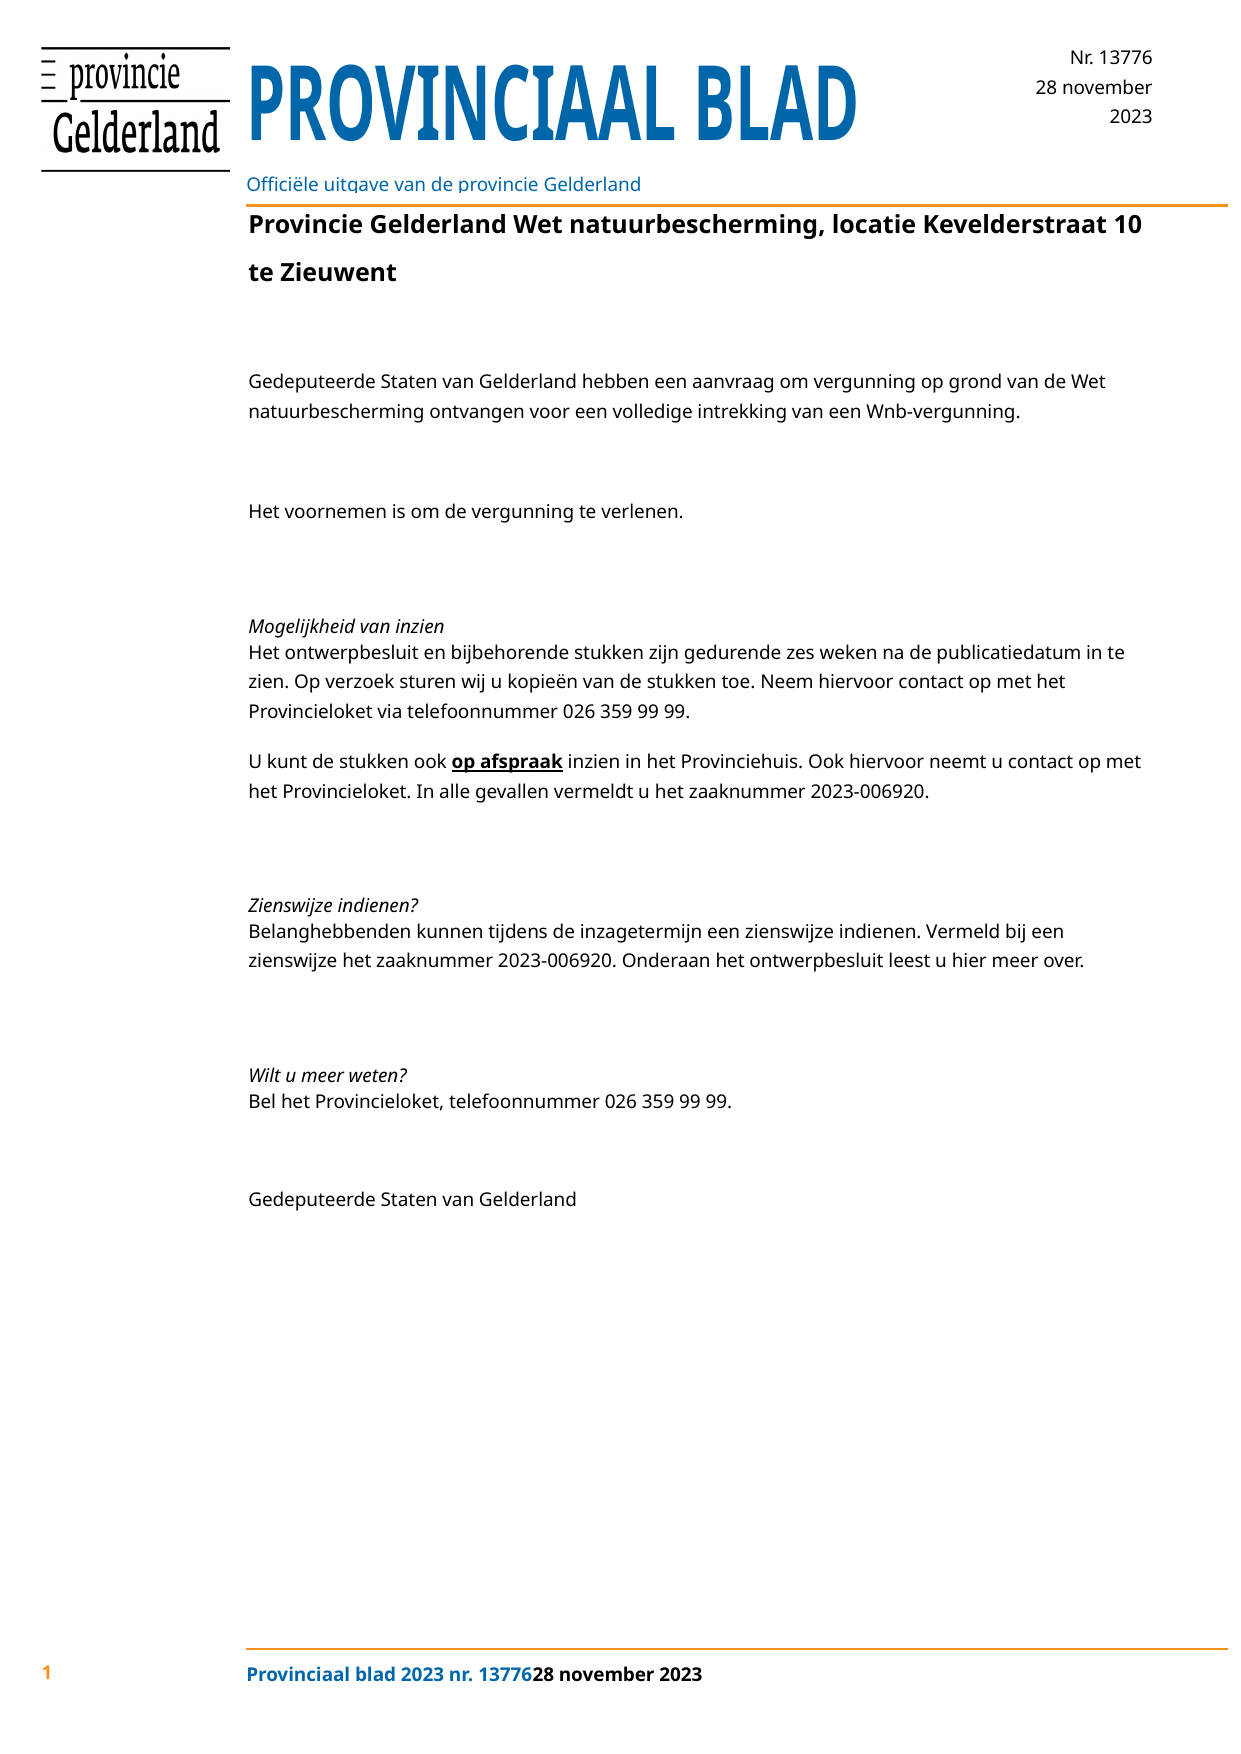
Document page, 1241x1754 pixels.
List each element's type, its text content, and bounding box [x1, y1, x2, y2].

text Gedeputeerde Staten van Gelderland [248, 1186, 1152, 1212]
text Bel het Provincieloket, telefoonnummer 026 359 99 99. [248, 1088, 1152, 1113]
text Zienswijze indienen? [248, 892, 1152, 918]
text Wilt u meer weten? [248, 1062, 1152, 1088]
text U kunt de stukken ook op afspraak inzien in het Provinciehuis. Ook hiervoor neemt u contact op met het Provincieloket. In alle gevallen vermeldt u het zaaknummer 2023-006920. [248, 748, 1152, 804]
text Provincie Gelderland Wet natuurbescherming, locatie Kevelderstraat 10 te Zieuwent [248, 207, 1152, 288]
text Gedeputeerde Staten van Gelderland hebben een aanvraag om vergunning op grond van de Wet natuurbescherming ontvangen voor een volledige intrekking van een Wnb-vergunning. [248, 368, 1152, 424]
text Het ontwerpbesluit en bijbehorende stukken zijn gedurende zes weken na de publicatiedatum in te zien. Op verzoek sturen wij u kopieën van de stukken toe. Neem hiervoor contact op met het Provincieloket via telefoonnummer 026 359 99 99. [248, 639, 1152, 724]
text Mogelijkheid van inzien [248, 613, 1152, 639]
picture [41, 47, 231, 172]
text Belanghebbenden kunnen tijdens de inzagetermijn een zienswijze indienen. Vermeld bij een zienswijze het zaaknummer 2023-006920. Onderaan het ontwerpbesluit leest u hier meer over. [248, 918, 1152, 973]
text Het voornemen is om de vergunning te verlenen. [248, 499, 1152, 524]
